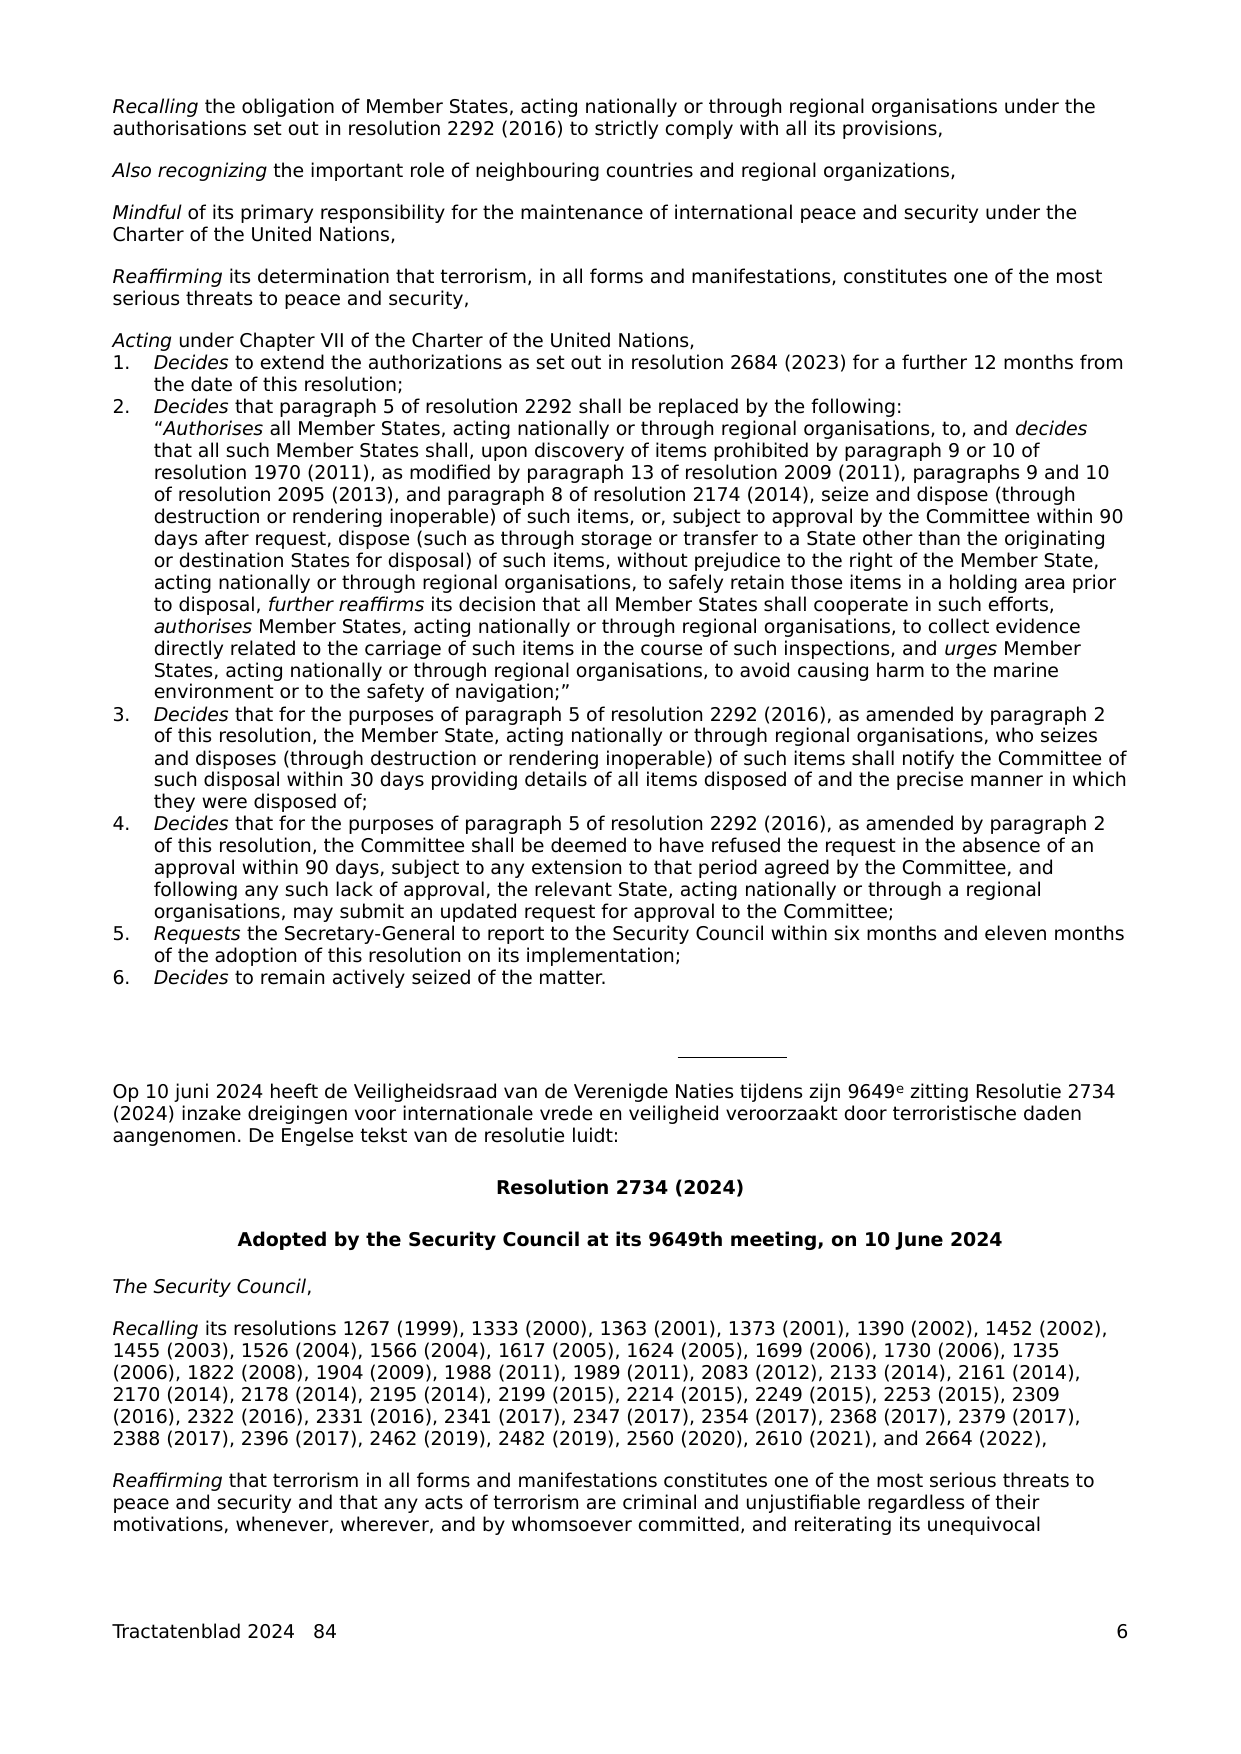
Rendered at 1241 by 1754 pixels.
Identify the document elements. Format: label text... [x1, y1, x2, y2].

text Recalling the obligation of Member States, acting nationally or through regional organisations under the authorisations set out in resolution 2292 (2016) to strictly comply with all its provisions, [112, 96, 1128, 140]
text Recalling its resolutions 1267 (1999), 1333 (2000), 1363 (2001), 1373 (2001), 1390 (2002), 1452 (2002), 1455 (2003), 1526 (2004), 1566 (2004), 1617 (2005), 1624 (2005), 1699 (2006), 1730 (2006), 1735 (2006), 1822 (2008), 1904 (2009), 1988 (2011), 1989 (2011), 2083 (2012), 2133 (2014), 2161 (2014), 2170 (2014), 2178 (2014), 2195 (2014), 2199 (2015), 2214 (2015), 2249 (2015), 2253 (2015), 2309 (2016), 2322 (2016), 2331 (2016), 2341 (2017), 2347 (2017), 2354 (2017), 2368 (2017), 2379 (2017), 2388 (2017), 2396 (2017), 2462 (2019), 2482 (2019), 2560 (2020), 2610 (2021), and 2664 (2022), [112, 1318, 1128, 1450]
text Reaffirming its determination that terrorism, in all forms and manifestations, constitutes one of the most serious threats to peace and security, [112, 266, 1128, 310]
subtitle Resolution 2734 (2024) [112, 1177, 1128, 1199]
text 4. Decides that for the purposes of paragraph 5 of resolution 2292 (2016), as amended by paragraph 2 of this resolution, the Committee shall be deemed to have refused the request in the absence of an approval within 90 days, subject to any extension to that period agreed by the Committee, and following any such lack of approval, the relevant State, acting nationally or through a regional organisations, may submit an updated request for approval to the Committee; [112, 813, 1128, 923]
text Mindful of its primary responsibility for the maintenance of international peace and security under the Charter of the United Nations, [112, 202, 1128, 246]
subtitle Adopted by the Security Council at its 9649th meeting, on 10 June 2024 [112, 1229, 1128, 1251]
text Op 10 juni 2024 heeft de Veiligheidsraad van de Verenigde Naties tijdens zijn 9649e zitting Resolutie 2734 (2024) inzake dreigingen voor internationale vrede en veiligheid veroorzaakt door terroristische daden aangenomen. De Engelse tekst van de resolutie luidt: [112, 1081, 1128, 1147]
text The Security Council, [112, 1276, 1128, 1298]
text “Authorises all Member States, acting nationally or through regional organisations, to, and decides that all such Member States shall, upon discovery of items prohibited by paragraph 9 or 10 of resolution 1970 (2011), as modified by paragraph 13 of resolution 2009 (2011), paragraphs 9 and 10 of resolution 2095 (2013), and paragraph 8 of resolution 2174 (2014), seize and dispose (through destruction or rendering inoperable) of such items, or, subject to approval by the Committee within 90 days after request, dispose (such as through storage or transfer to a State other than the originating or destination States for disposal) of such items, without prejudice to the right of the Member State, acting nationally or through regional organisations, to safely retain those items in a holding area prior to disposal, further reaffirms its decision that all Member States shall cooperate in such efforts, authorises Member States, acting nationally or through regional organisations, to collect evidence directly related to the carriage of such items in the course of such inspections, and urges Member States, acting nationally or through regional organisations, to avoid causing harm to the marine environment or to the safety of navigation;” [153, 418, 1128, 703]
text Also recognizing the important role of neighbouring countries and regional organizations, [112, 160, 1128, 182]
text Reaffirming that terrorism in all forms and manifestations constitutes one of the most serious threats to peace and security and that any acts of terrorism are criminal and unjustifiable regardless of their motivations, whenever, wherever, and by whomsoever committed, and reiterating its unequivocal [112, 1470, 1128, 1536]
text 6. Decides to remain actively seized of the matter. [112, 967, 1128, 989]
text 3. Decides that for the purposes of paragraph 5 of resolution 2292 (2016), as amended by paragraph 2 of this resolution, the Member State, acting nationally or through regional organisations, who seizes and disposes (through destruction or rendering inoperable) of such items shall notify the Committee of such disposal within 30 days providing details of all items disposed of and the precise manner in which they were disposed of; [112, 703, 1128, 813]
text Acting under Chapter VII of the Charter of the United Nations, [112, 330, 1128, 352]
text 2. Decides that paragraph 5 of resolution 2292 shall be replaced by the following: [112, 396, 1128, 418]
text 5. Requests the Secretary-General to report to the Security Council within six months and eleven months of the adoption of this resolution on its implementation; [112, 923, 1128, 967]
text 1. Decides to extend the authorizations as set out in resolution 2684 (2023) for a further 12 months from the date of this resolution; [112, 352, 1128, 396]
